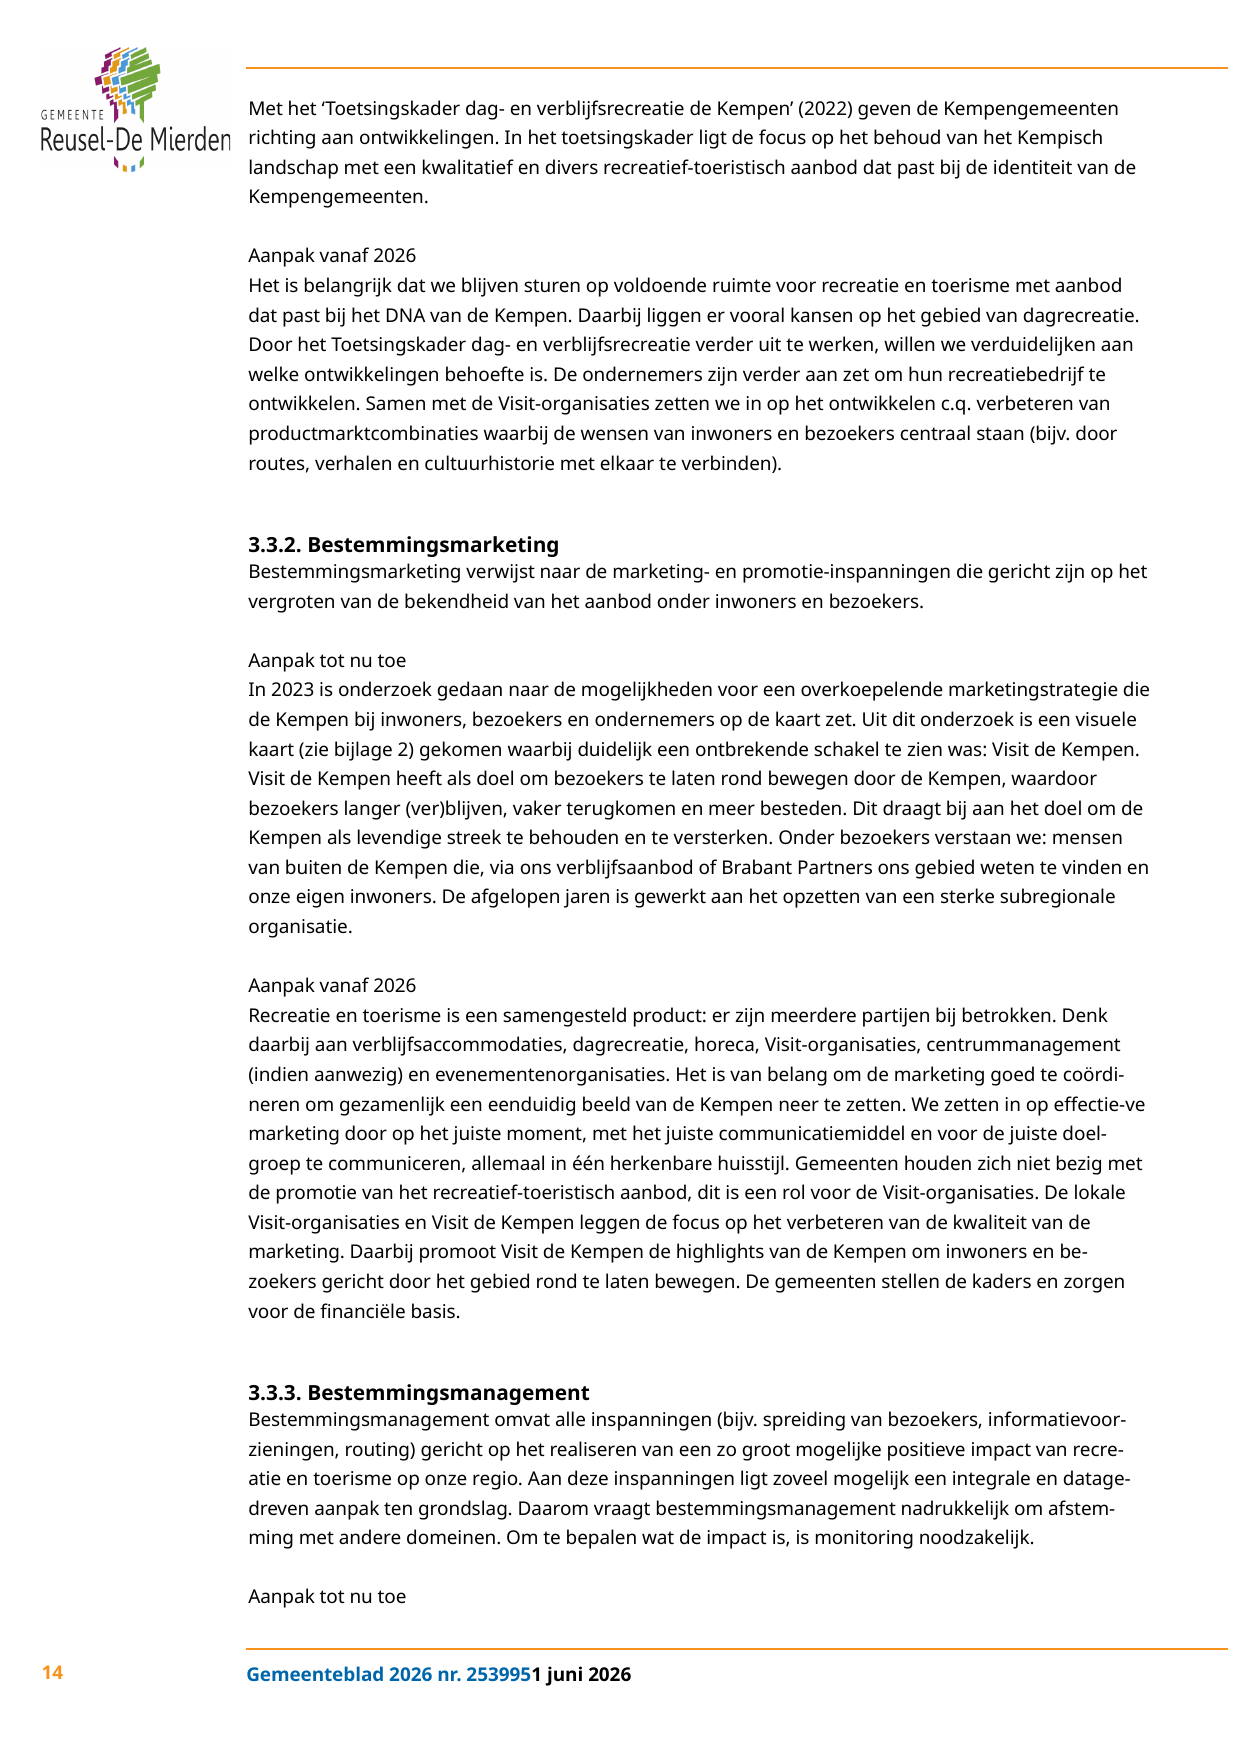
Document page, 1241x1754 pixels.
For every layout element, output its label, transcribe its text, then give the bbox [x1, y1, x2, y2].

picture [41, 47, 231, 172]
text Aanpak vanaf 2026 [248, 972, 1152, 998]
text 3.3.3. Bestemmingsmanagement [248, 1378, 1152, 1406]
text Bestemmingsmarketing verwijst naar de marketing- en promotie-inspanningen die gericht zijn op het vergroten van de bekendheid van het aanbod onder inwoners en bezoekers. [248, 558, 1152, 613]
text Het is belangrijk dat we blijven sturen op voldoende ruimte voor recreatie en toerisme met aanbod dat past bij het DNA van de Kempen. Daarbij liggen er vooral kansen op het gebied van dagrecreatie. Door het Toetsingskader dag- en verblijfsrecreatie verder uit te werken, willen we verduidelijken aan welke ontwikkelingen behoefte is. De ondernemers zijn verder aan zet om hun recreatiebedrijf te ontwikkelen. Samen met de Visit-organisaties zetten we in op het ontwikkelen c.q. verbeteren van productmarktcombinaties waarbij de wensen van inwoners en bezoekers centraal staan (bijv. door routes, verhalen en cultuurhistorie met elkaar te verbinden). [248, 272, 1152, 476]
text Aanpak tot nu toe [248, 1584, 1152, 1609]
text In 2023 is onderzoek gedaan naar de mogelijkheden voor een overkoepelende marketingstrategie die de Kempen bij inwoners, bezoekers en ondernemers op de kaart zet. Uit dit onderzoek is een visuele kaart (zie bijlage 2) gekomen waarbij duidelijk een ontbrekende schakel te zien was: Visit de Kempen. Visit de Kempen heeft als doel om bezoekers te laten rond bewegen door de Kempen, waardoor bezoekers langer (ver)blijven, vaker terugkomen en meer besteden. Dit draagt bij aan het doel om de Kempen als levendige streek te behouden en te versterken. Onder bezoekers verstaan we: mensen van buiten de Kempen die, via ons verblijfsaanbod of Brabant Partners ons gebied weten te vinden en onze eigen inwoners. De afgelopen jaren is gewerkt aan het opzetten van een sterke subregionale organisatie. [248, 677, 1152, 939]
text Aanpak tot nu toe [248, 647, 1152, 673]
text Bestemmingsmanagement omvat alle inspanningen (bijv. spreiding van bezoekers, informatievoor-zieningen, routing) gericht op het realiseren van een zo groot mogelijke positieve impact van recre-atie en toerisme op onze regio. Aan deze inspanningen ligt zoveel mogelijk een integrale en datage-dreven aanpak ten grondslag. Daarom vraagt bestemmingsmanagement nadrukkelijk om afstem-ming met andere domeinen. Om te bepalen wat de impact is, is monitoring noodzakelijk. [248, 1406, 1152, 1550]
text Aanpak vanaf 2026 [248, 243, 1152, 268]
text Recreatie en toerisme is een samengesteld product: er zijn meerdere partijen bij betrokken. Denk daarbij aan verblijfsaccommodaties, dagrecreatie, horeca, Visit-organisaties, centrummanagement (indien aanwezig) en evenementenorganisaties. Het is van belang om de marketing goed te coördi-neren om gezamenlijk een eenduidig beeld van de Kempen neer te zetten. We zetten in op effectie-ve marketing door op het juiste moment, met het juiste communicatiemiddel en voor de juiste doel-groep te communiceren, allemaal in één herkenbare huisstijl. Gemeenten houden zich niet bezig met de promotie van het recreatief-toeristisch aanbod, dit is een rol voor de Visit-organisaties. De lokale Visit-organisaties en Visit de Kempen leggen de focus op het verbeteren van de kwaliteit van de marketing. Daarbij promoot Visit de Kempen de highlights van de Kempen om inwoners en be-zoekers gericht door het gebied rond te laten bewegen. De gemeenten stellen de kaders en zorgen voor de financiële basis. [248, 1002, 1152, 1323]
text Met het ‘Toetsingskader dag- en verblijfsrecreatie de Kempen’ (2022) geven de Kempengemeenten richting aan ontwikkelingen. In het toetsingskader ligt de focus op het behoud van het Kempisch landschap met een kwalitatief en divers recreatief-toeristisch aanbod dat past bij de identiteit van de Kempengemeenten. [248, 95, 1152, 209]
text 3.3.2. Bestemmingsmarketing [248, 530, 1152, 558]
